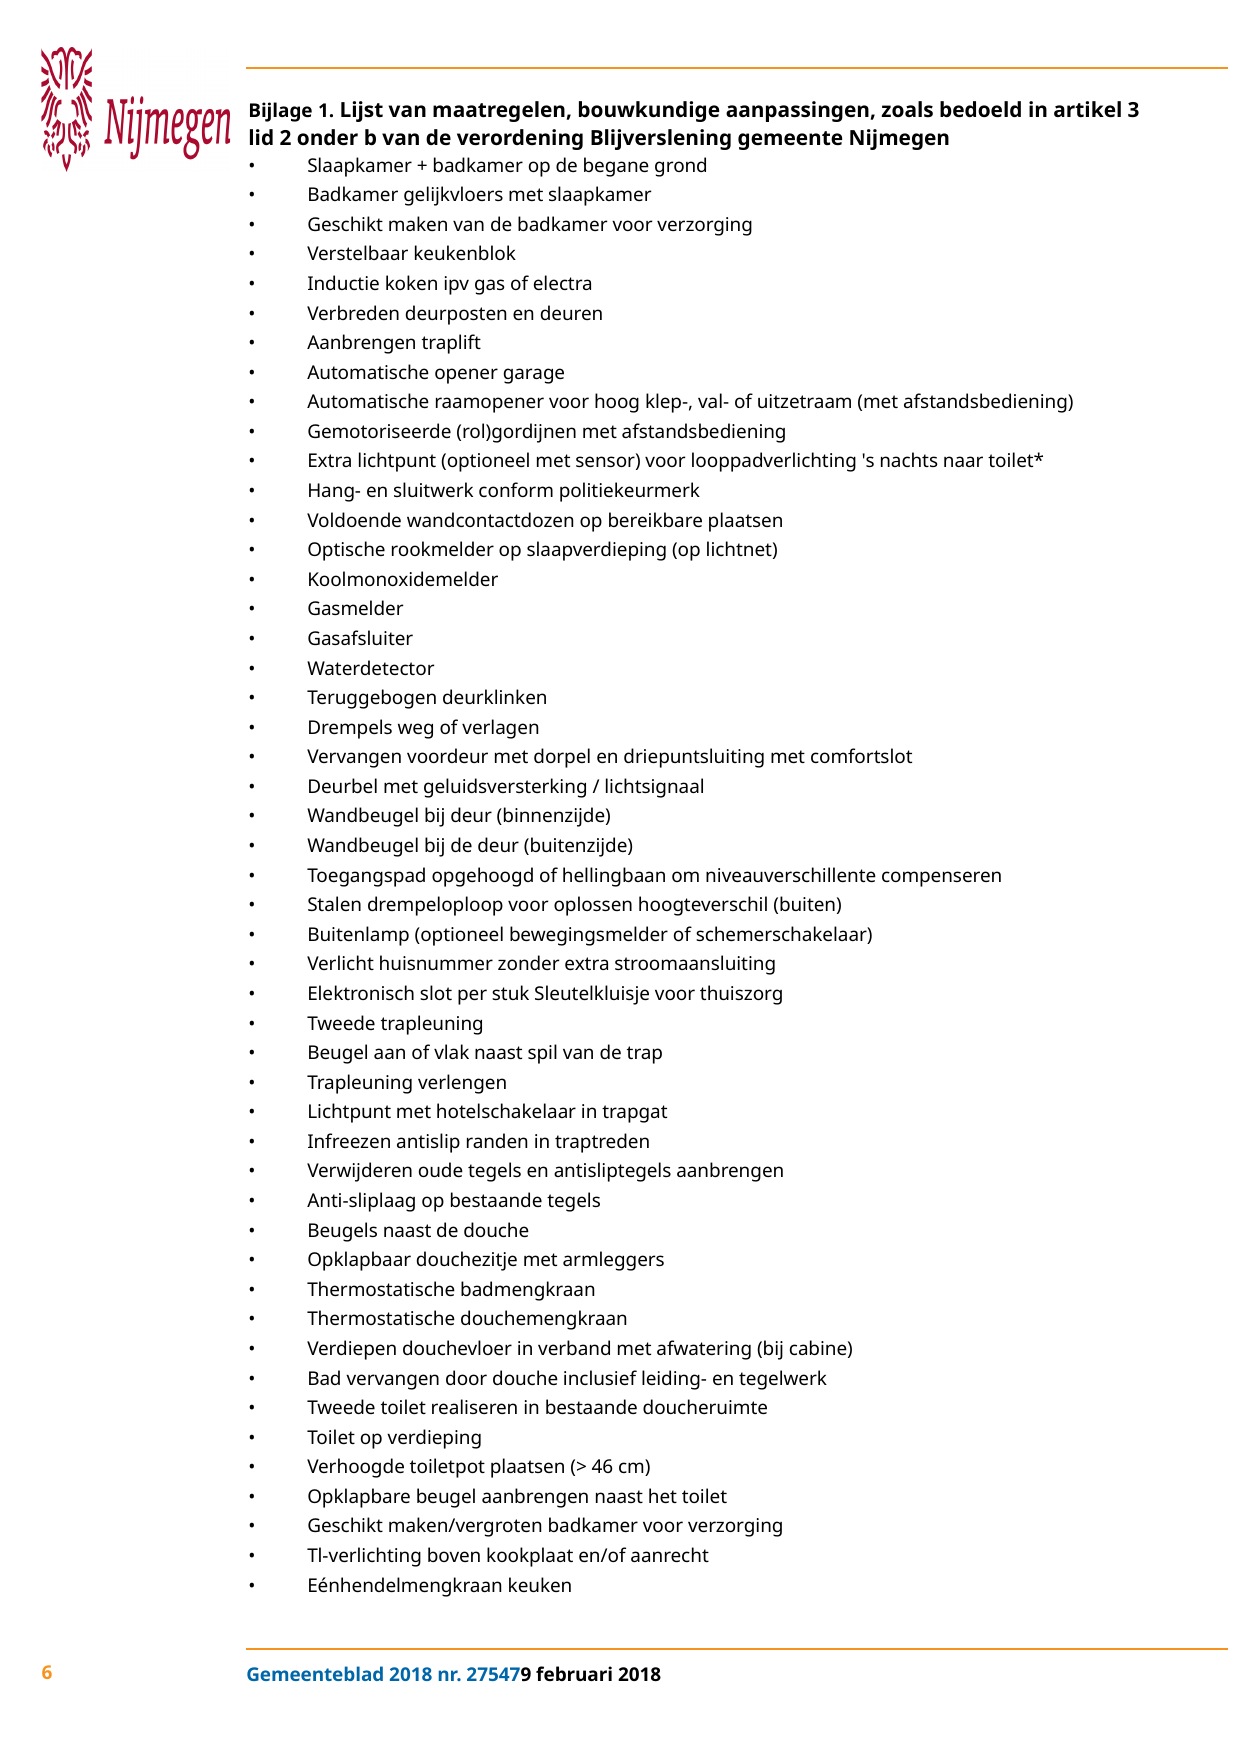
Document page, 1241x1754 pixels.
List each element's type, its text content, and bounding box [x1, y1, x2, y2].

list Opklapbare beugel aanbrengen naast het toilet [248, 1483, 1152, 1509]
text Bijlage 1. Lijst van maatregelen, bouwkundige aanpassingen, zoals bedoeld in artikel 3 lid 2 onder b van de verordening Blijverslening gemeente Nijmegen [248, 95, 1152, 152]
list Vervangen voordeur met dorpel en driepuntsluiting met comfortslot [248, 743, 1152, 769]
list Wandbeugel bij de deur (buitenzijde) [248, 832, 1152, 858]
list Verwijderen oude tegels en antisliptegels aanbrengen [248, 1158, 1152, 1183]
list Lichtpunt met hotelschakelaar in trapgat [248, 1098, 1152, 1124]
list Automatische opener garage [248, 359, 1152, 384]
list Teruggebogen deurklinken [248, 684, 1152, 710]
list Toegangspad opgehoogd of hellingbaan om niveauverschillente compenseren [248, 862, 1152, 887]
list Extra lichtpunt (optioneel met sensor) voor looppadverlichting 's nachts naar toilet* [248, 448, 1152, 473]
list Geschikt maken van de badkamer voor verzorging [248, 211, 1152, 237]
list Verbreden deurposten en deuren [248, 300, 1152, 325]
list Beugels naast de douche [248, 1217, 1152, 1242]
list Voldoende wandcontactdozen op bereikbare plaatsen [248, 507, 1152, 532]
list Buitenlamp (optioneel bewegingsmelder of schemerschakelaar) [248, 921, 1152, 947]
list Waterdetector [248, 655, 1152, 680]
list Infreezen antislip randen in traptreden [248, 1128, 1152, 1154]
list Geschikt maken/vergroten badkamer voor verzorging [248, 1513, 1152, 1538]
list Gemotoriseerde (rol)gordijnen met afstandsbediening [248, 418, 1152, 444]
list Optische rookmelder op slaapverdieping (op lichtnet) [248, 536, 1152, 562]
list Verhoogde toiletpot plaatsen (> 46 cm) [248, 1453, 1152, 1479]
list Verstelbaar keukenblok [248, 241, 1152, 266]
list Opklapbaar douchezitje met armleggers [248, 1246, 1152, 1272]
list Deurbel met geluidsversterking / lichtsignaal [248, 773, 1152, 799]
list Elektronisch slot per stuk Sleutelkluisje voor thuiszorg [248, 980, 1152, 1006]
list Tweede trapleuning [248, 1010, 1152, 1035]
list Toilet op verdieping [248, 1424, 1152, 1449]
list Bad vervangen door douche inclusief leiding- en tegelwerk [248, 1365, 1152, 1390]
list Drempels weg of verlagen [248, 714, 1152, 739]
list Verdiepen douchevloer in verband met afwatering (bij cabine) [248, 1335, 1152, 1361]
list Gasmelder [248, 596, 1152, 621]
list Gasafsluiter [248, 625, 1152, 651]
list Stalen drempeloploop voor oplossen hoogteverschil (buiten) [248, 891, 1152, 917]
list Slaapkamer + badkamer op de begane grond [248, 152, 1152, 177]
list Hang- en sluitwerk conform politiekeurmerk [248, 477, 1152, 503]
list Thermostatische douchemengkraan [248, 1306, 1152, 1331]
list Beugel aan of vlak naast spil van de trap [248, 1039, 1152, 1065]
list Tweede toilet realiseren in bestaande doucheruimte [248, 1394, 1152, 1420]
list Aanbrengen traplift [248, 329, 1152, 355]
list Wandbeugel bij deur (binnenzijde) [248, 803, 1152, 828]
list Trapleuning verlengen [248, 1069, 1152, 1094]
list Inductie koken ipv gas of electra [248, 270, 1152, 296]
list Automatische raamopener voor hoog klep-, val- of uitzetraam (met afstandsbediening) [248, 388, 1152, 414]
list Anti-sliplaag op bestaande tegels [248, 1187, 1152, 1213]
list Eénhendelmengkraan keuken [248, 1572, 1152, 1597]
list Tl-verlichting boven kookplaat en/of aanrecht [248, 1542, 1152, 1568]
list Verlicht huisnummer zonder extra stroomaansluiting [248, 951, 1152, 976]
list Koolmonoxidemelder [248, 566, 1152, 592]
list Thermostatische badmengkraan [248, 1276, 1152, 1302]
list Badkamer gelijkvloers met slaapkamer [248, 181, 1152, 207]
picture [41, 47, 231, 172]
